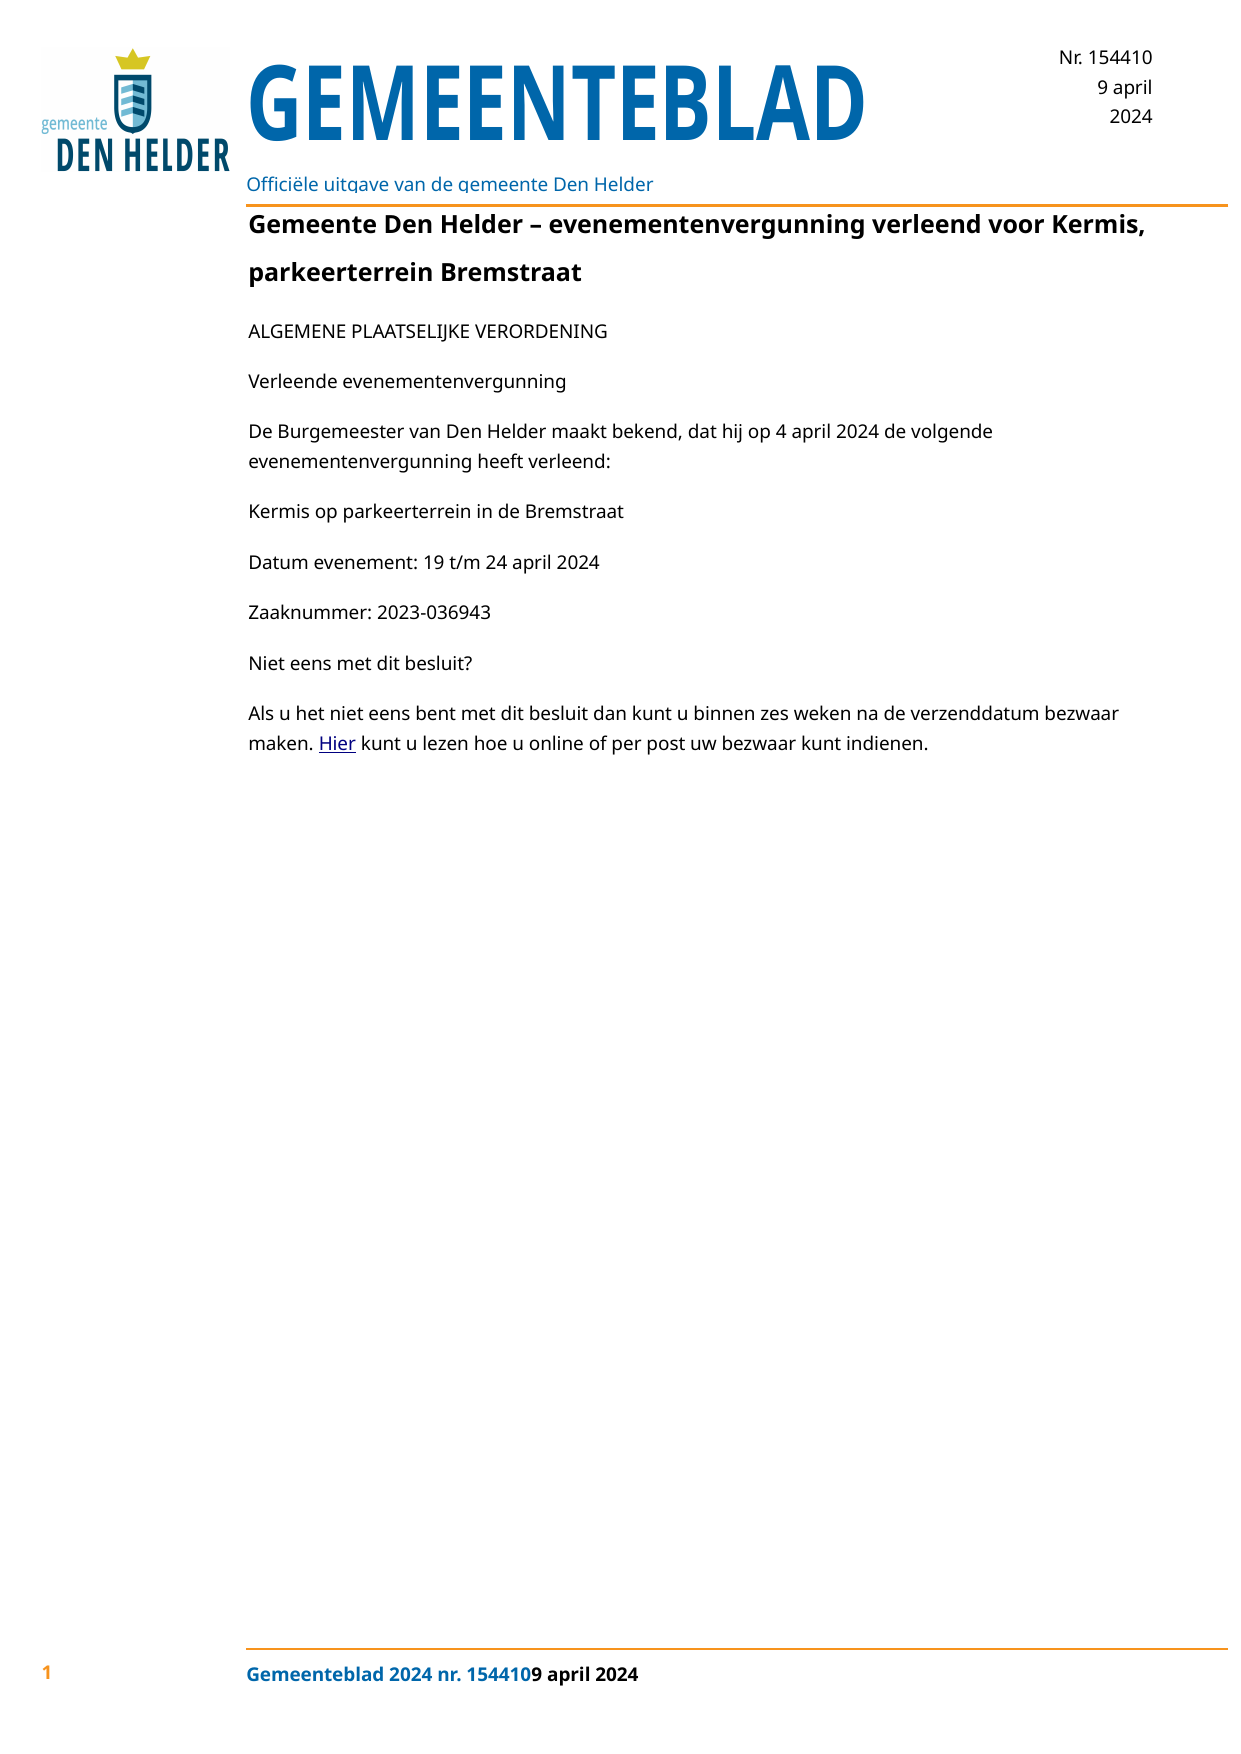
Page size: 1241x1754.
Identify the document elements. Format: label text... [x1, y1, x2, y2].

text Als u het niet eens bent met dit besluit dan kunt u binnen zes weken na de verzenddatum bezwaar maken. Hier kunt u lezen hoe u online of per post uw bezwaar kunt indienen. [248, 700, 1152, 756]
text De Burgemeester van Den Helder maakt bekend, dat hij op 4 april 2024 de volgende evenementenvergunning heeft verleend: [248, 419, 1152, 474]
picture [63, 144, 68, 165]
picture [182, 144, 187, 165]
picture [220, 160, 224, 172]
text ALGEMENE PLAATSELIJKE VERORDENING [248, 318, 1152, 344]
text Gemeente Den Helder – evenementenvergunning verleend voor Kermis, parkeerterrein Bremstraat [248, 207, 1152, 288]
text Kermis op parkeerterrein in de Bremstraat [248, 499, 1152, 524]
text Datum evenement: 19 t/m 24 april 2024 [248, 549, 1152, 575]
picture [130, 157, 135, 172]
text Niet eens met dit besluit? [248, 650, 1152, 676]
picture [41, 47, 231, 172]
picture [100, 154, 106, 172]
text Verleende evenementenvergunning [248, 368, 1152, 394]
text Zaaknummer: 2023-036943 [248, 599, 1152, 625]
